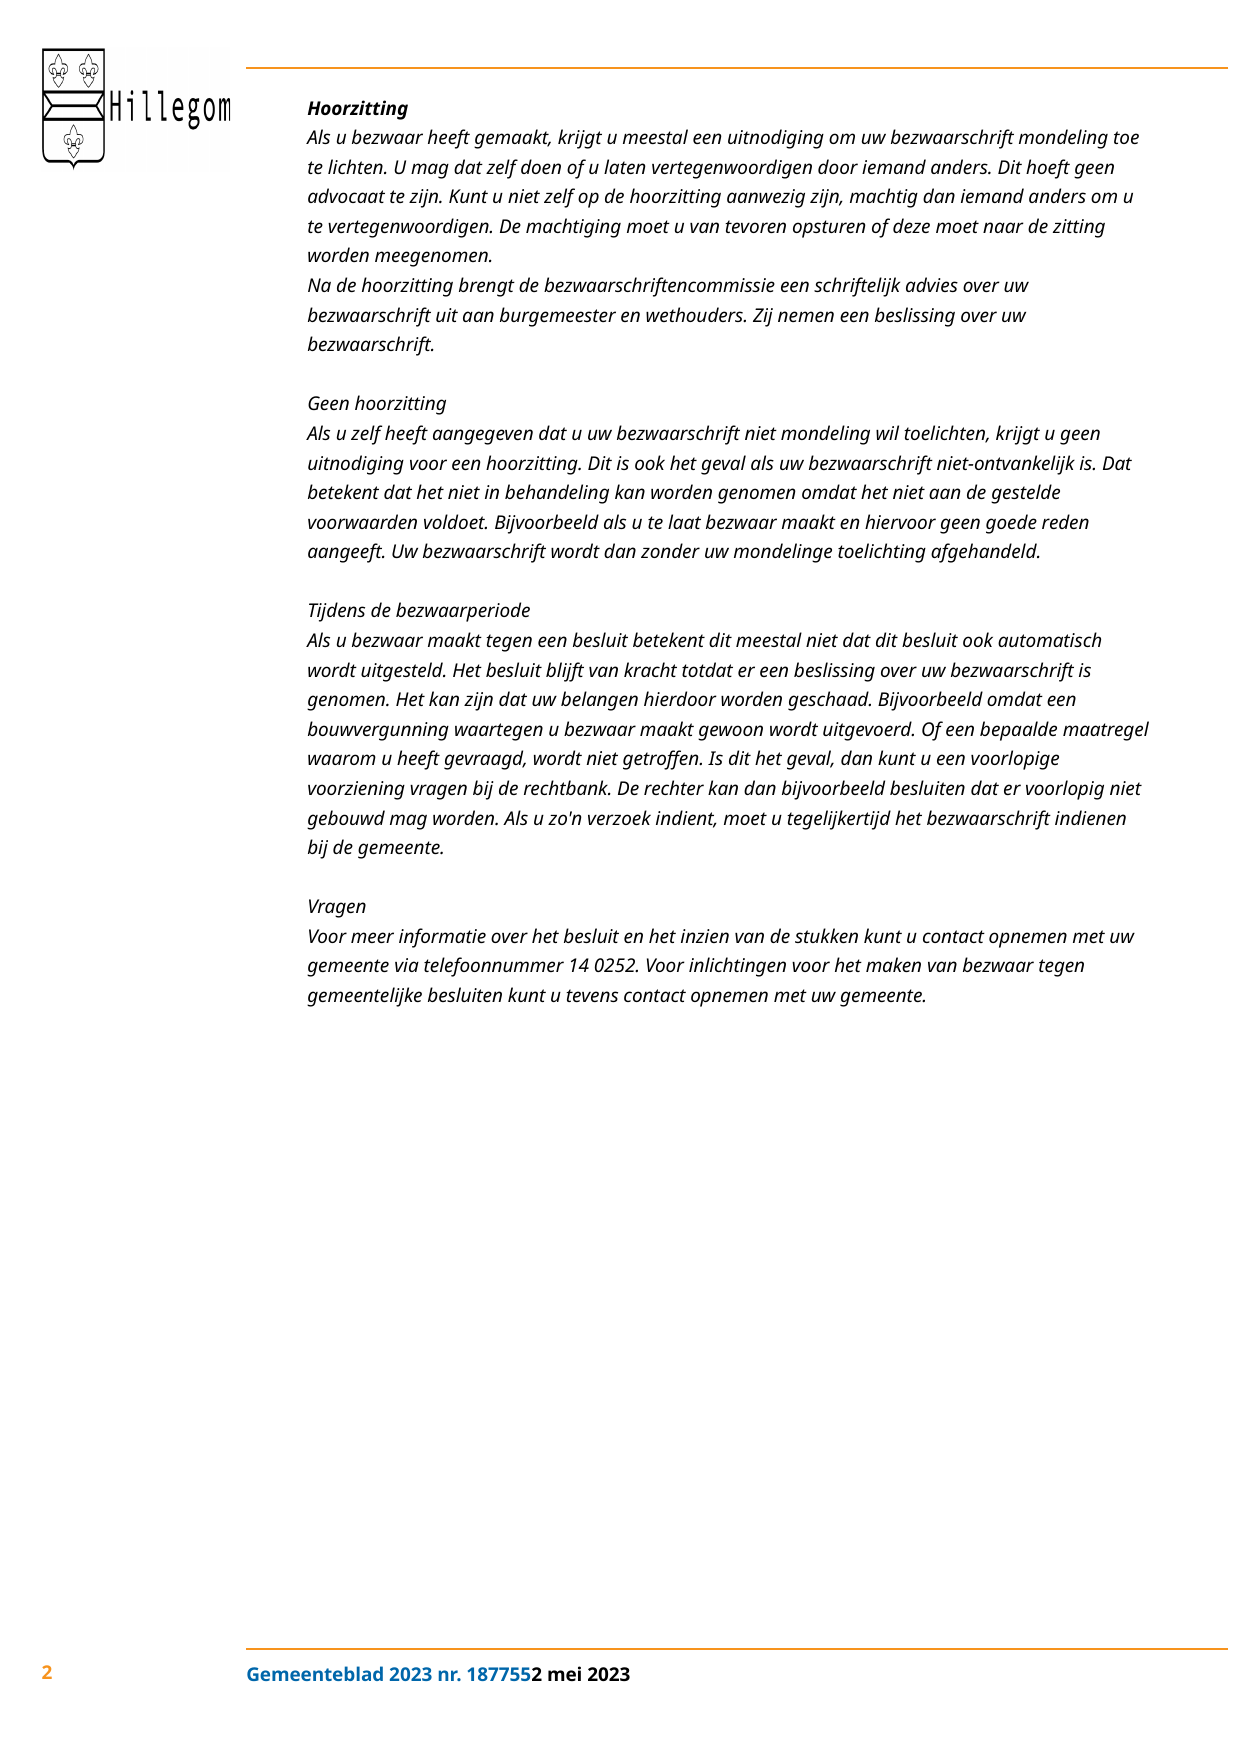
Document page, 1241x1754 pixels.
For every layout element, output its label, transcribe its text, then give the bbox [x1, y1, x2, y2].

list Hoorzitting [248, 95, 1152, 121]
picture [41, 47, 231, 172]
list Als u bezwaar maakt tegen een besluit betekent dit meestal niet dat dit besluit ook automatisch wordt uitgesteld. Het besluit blijft van kracht totdat er een beslissing over uw bezwaarschrift is genomen. Het kan zijn dat uw belangen hierdoor worden geschaad. Bijvoorbeeld omdat een bouwvergunning waartegen u bezwaar maakt gewoon wordt uitgevoerd. Of een bepaalde maatregel waarom u heeft gevraagd, wordt niet getroffen. Is dit het geval, dan kunt u een voorlopige voorziening vragen bij de rechtbank. De rechter kan dan bijvoorbeeld besluiten dat er voorlopig niet gebouwd mag worden. Als u zo'n verzoek indient, moet u tegelijkertijd het bezwaarschrift indienen bij de gemeente. [248, 627, 1152, 860]
list Als u zelf heeft aangegeven dat u uw bezwaarschrift niet mondeling wil toelichten, krijgt u geen uitnodiging voor een hoorzitting. Dit is ook het geval als uw bezwaarschrift niet-ontvankelijk is. Dat betekent dat het niet in behandeling kan worden genomen omdat het niet aan de gestelde voorwaarden voldoet. Bijvoorbeeld als u te laat bezwaar maakt en hiervoor geen goede reden aangeeft. Uw bezwaarschrift wordt dan zonder uw mondelinge toelichting afgehandeld. [248, 420, 1152, 564]
list Na de hoorzitting brengt de bezwaarschriftencommissie een schriftelijk advies over uw bezwaarschrift uit aan burgemeester en wethouders. Zij nemen een beslissing over uw bezwaarschrift. [248, 272, 1152, 357]
list Tijdens de bezwaarperiode [248, 598, 1152, 623]
list Voor meer informatie over het besluit en het inzien van de stukken kunt u contact opnemen met uw gemeente via telefoonnummer 14 0252. Voor inlichtingen voor het maken van bezwaar tegen gemeentelijke besluiten kunt u tevens contact opnemen met uw gemeente. [248, 923, 1152, 1008]
list Vragen [248, 893, 1152, 919]
list Geen hoorzitting [248, 391, 1152, 416]
list Als u bezwaar heeft gemaakt, krijgt u meestal een uitnodiging om uw bezwaarschrift mondeling toe te lichten. U mag dat zelf doen of u laten vertegenwoordigen door iemand anders. Dit hoeft geen advocaat te zijn. Kunt u niet zelf op de hoorzitting aanwezig zijn, machtig dan iemand anders om u te vertegenwoordigen. De machtiging moet u van tevoren opsturen of deze moet naar de zitting worden meegenomen. [248, 124, 1152, 268]
